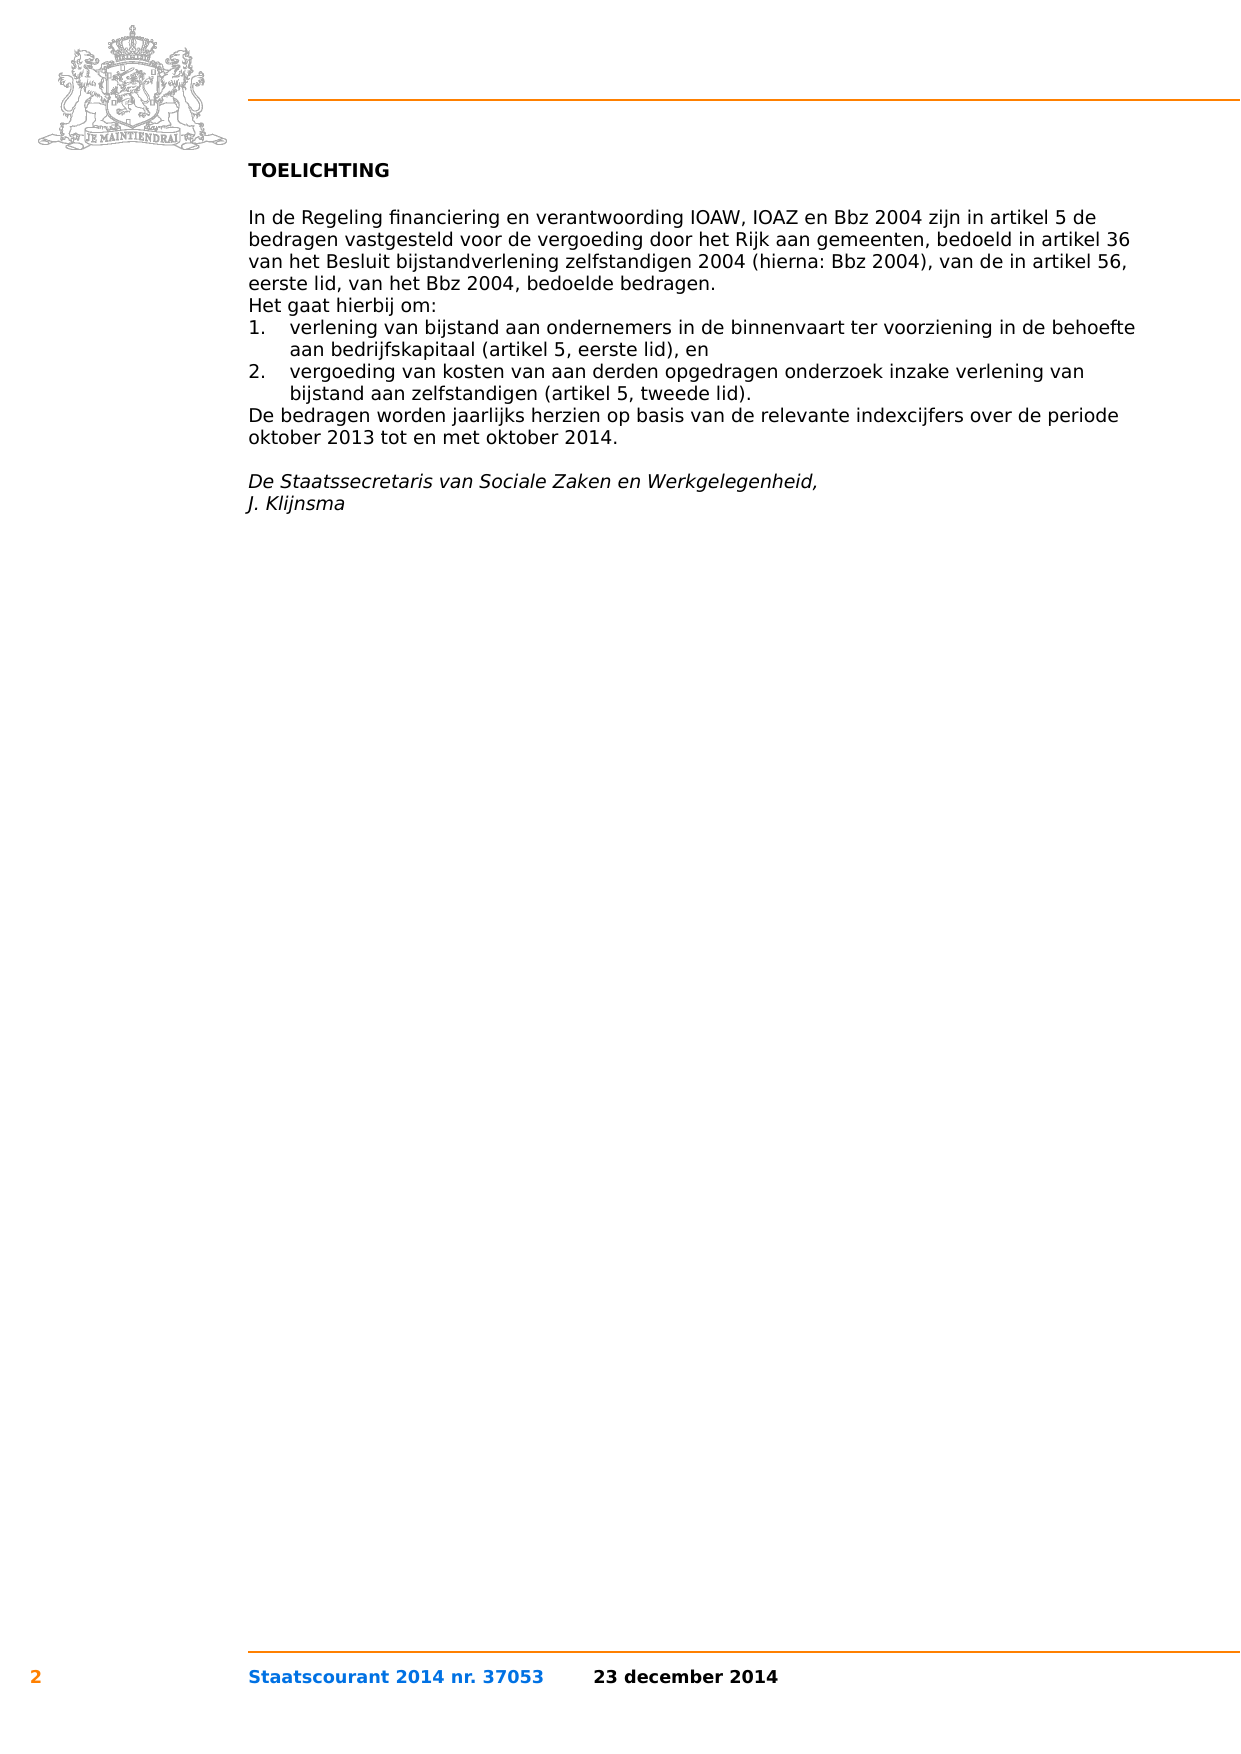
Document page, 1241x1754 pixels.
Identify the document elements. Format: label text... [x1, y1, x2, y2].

text De Staatssecretaris van Sociale Zaken en Werkgelegenheid, J. Klijnsma [248, 471, 1163, 514]
picture [38, 25, 227, 150]
subtitle TOELICHTING [248, 160, 1163, 182]
text 2. vergoeding van kosten van aan derden opgedragen onderzoek inzake verlening van bijstand aan zelfstandigen (artikel 5, tweede lid). [248, 361, 1163, 405]
text Het gaat hierbij om: [248, 295, 1163, 317]
text De bedragen worden jaarlijks herzien op basis van de relevante indexcijfers over de periode oktober 2013 tot en met oktober 2014. [248, 405, 1163, 449]
text 1. verlening van bijstand aan ondernemers in de binnenvaart ter voorziening in de behoefte aan bedrijfskapitaal (artikel 5, eerste lid), en [248, 317, 1163, 361]
text In de Regeling financiering en verantwoording IOAW, IOAZ en Bbz 2004 zijn in artikel 5 de bedragen vastgesteld voor de vergoeding door het Rijk aan gemeenten, bedoeld in artikel 36 van het Besluit bijstandverlening zelfstandigen 2004 (hierna: Bbz 2004), van de in artikel 56, eerste lid, van het Bbz 2004, bedoelde bedragen. [248, 207, 1163, 295]
